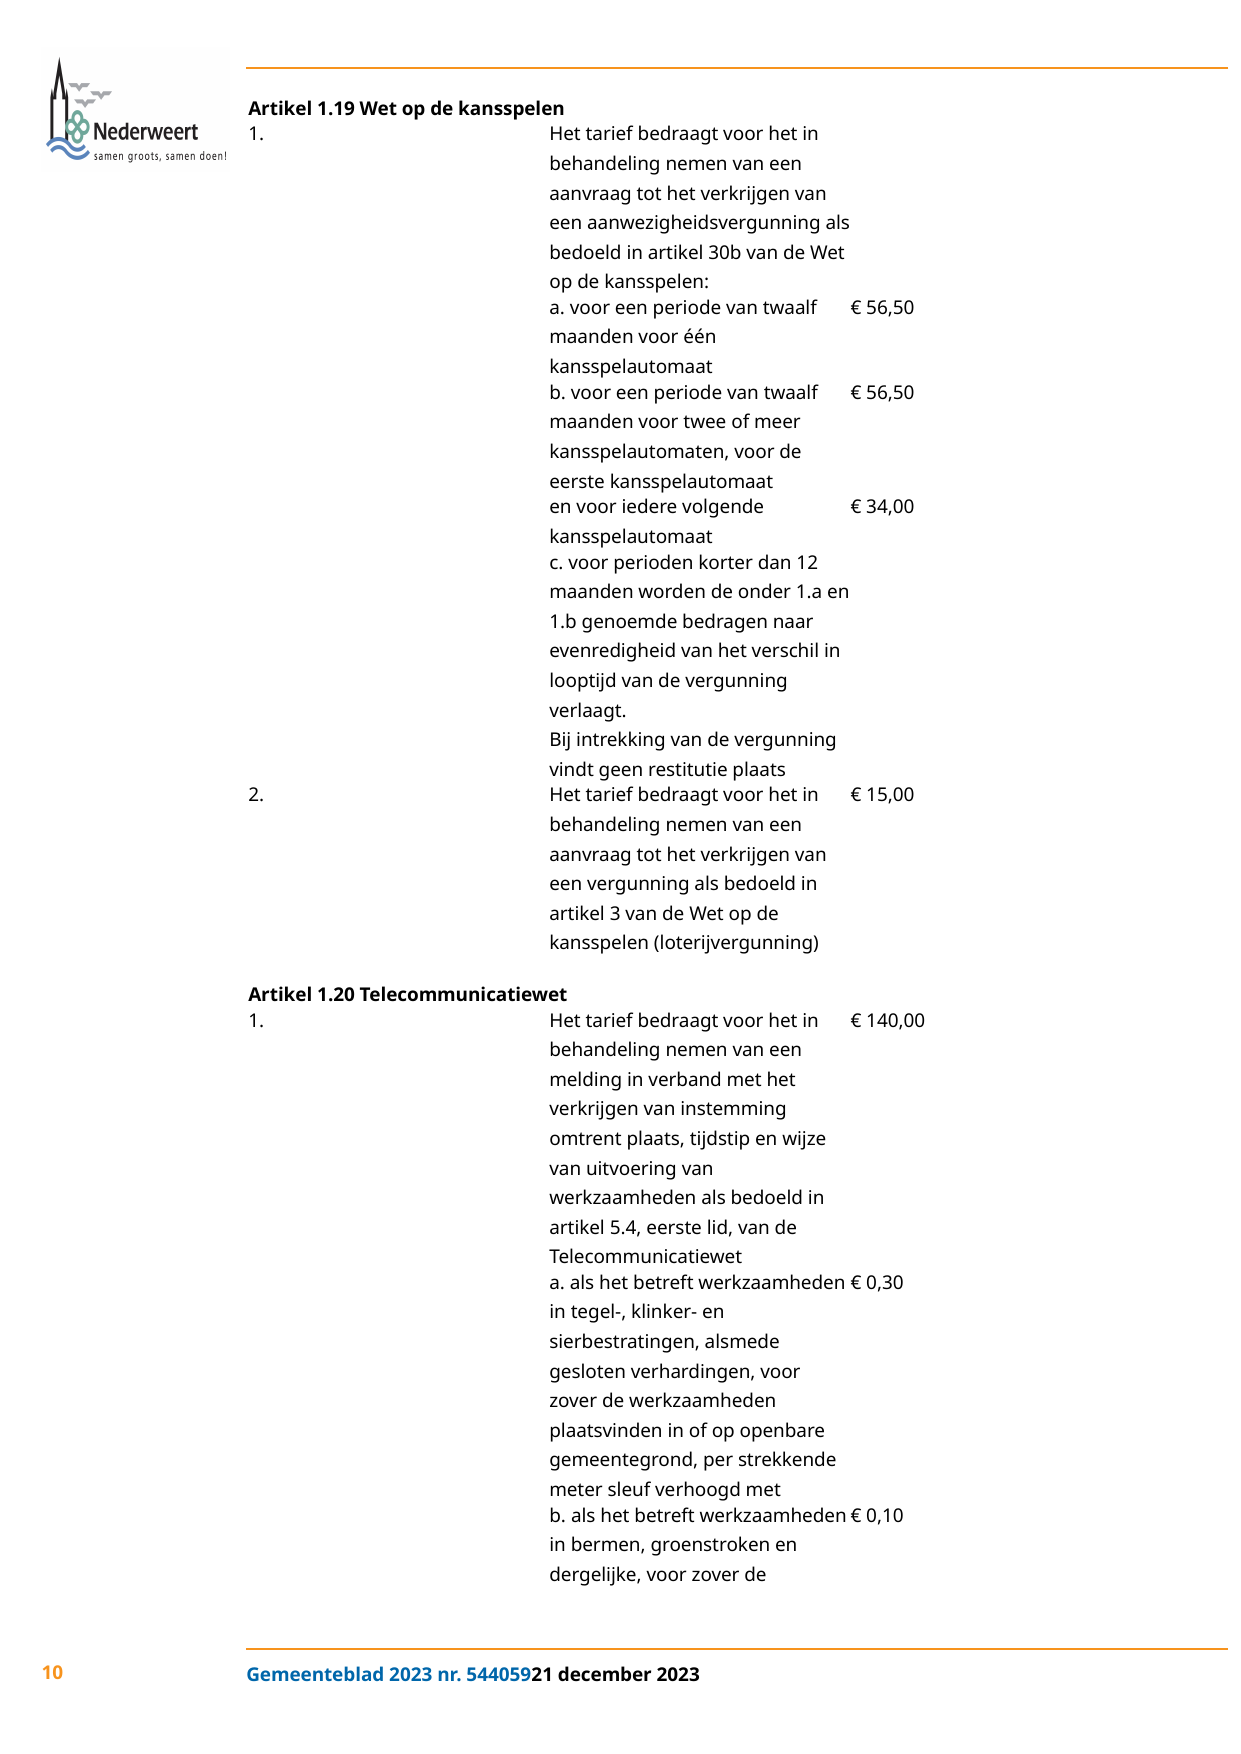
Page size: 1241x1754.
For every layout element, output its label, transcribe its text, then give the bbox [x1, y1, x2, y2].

table_cell € 34,00 [850, 494, 1152, 549]
table_cell b. als het betreft werkzaamheden in bermen, groenstroken en dergelijke, voor zover de [549, 1502, 850, 1587]
table_cell [850, 121, 1152, 294]
table_cell 2. [248, 782, 549, 955]
table_cell Artikel 1.19 Wet op de kansspelen [248, 95, 850, 121]
table_cell b. voor een periode van twaalf maanden voor twee of meer kansspelautomaten, voor de eerste kansspelautomaat [549, 379, 850, 493]
table_cell [850, 95, 1152, 121]
table_cell Artikel 1.20 Telecommunicatiewet [248, 981, 850, 1007]
table_cell [549, 955, 850, 981]
table_cell € 140,00 [850, 1007, 1152, 1269]
table_cell [248, 549, 549, 782]
table_cell [850, 955, 1152, 981]
table_cell a. voor een periode van twaalf maanden voor één kansspelautomaat [549, 294, 850, 379]
table_cell [248, 1269, 549, 1502]
table_cell Het tarief bedraagt voor het in behandeling nemen van een aanvraag tot het verkrijgen van een vergunning als bedoeld in artikel 3 van de Wet op de kansspelen (loterijvergunning) [549, 782, 850, 955]
table_cell € 56,50 [850, 379, 1152, 493]
picture [41, 47, 231, 172]
table_cell [248, 1502, 549, 1587]
table_cell [850, 981, 1152, 1007]
table_cell € 56,50 [850, 294, 1152, 379]
table_cell [850, 549, 1152, 782]
table_cell 1. [248, 1007, 549, 1269]
table_cell [248, 379, 549, 493]
table_cell Het tarief bedraagt voor het in behandeling nemen van een aanvraag tot het verkrijgen van een aanwezigheidsvergunning als bedoeld in artikel 30b van de Wet op de kansspelen: [549, 121, 850, 294]
table_cell [248, 955, 549, 981]
table_cell € 0,30 [850, 1269, 1152, 1502]
table_cell [248, 294, 549, 379]
table_cell a. als het betreft werkzaamheden in tegel-, klinker- en sierbestratingen, alsmede gesloten verhardingen, voor zover de werkzaamheden plaatsvinden in of op openbare gemeentegrond, per strekkende meter sleuf verhoogd met [549, 1269, 850, 1502]
table_cell € 0,10 [850, 1502, 1152, 1587]
table_cell en voor iedere volgende kansspelautomaat [549, 494, 850, 549]
table_cell c. voor perioden korter dan 12 maanden worden de onder 1.a en 1.b genoemde bedragen naar evenredigheid van het verschil in looptijd van de vergunning verlaagt. Bij intrekking van de vergunning vindt geen restitutie plaats [549, 549, 850, 782]
table_cell 1. [248, 121, 549, 294]
table_cell € 15,00 [850, 782, 1152, 955]
table_cell Het tarief bedraagt voor het in behandeling nemen van een melding in verband met het verkrijgen van instemming omtrent plaats, tijdstip en wijze van uitvoering van werkzaamheden als bedoeld in artikel 5.4, eerste lid, van de Telecommunicatiewet [549, 1007, 850, 1269]
table_cell [248, 494, 549, 549]
